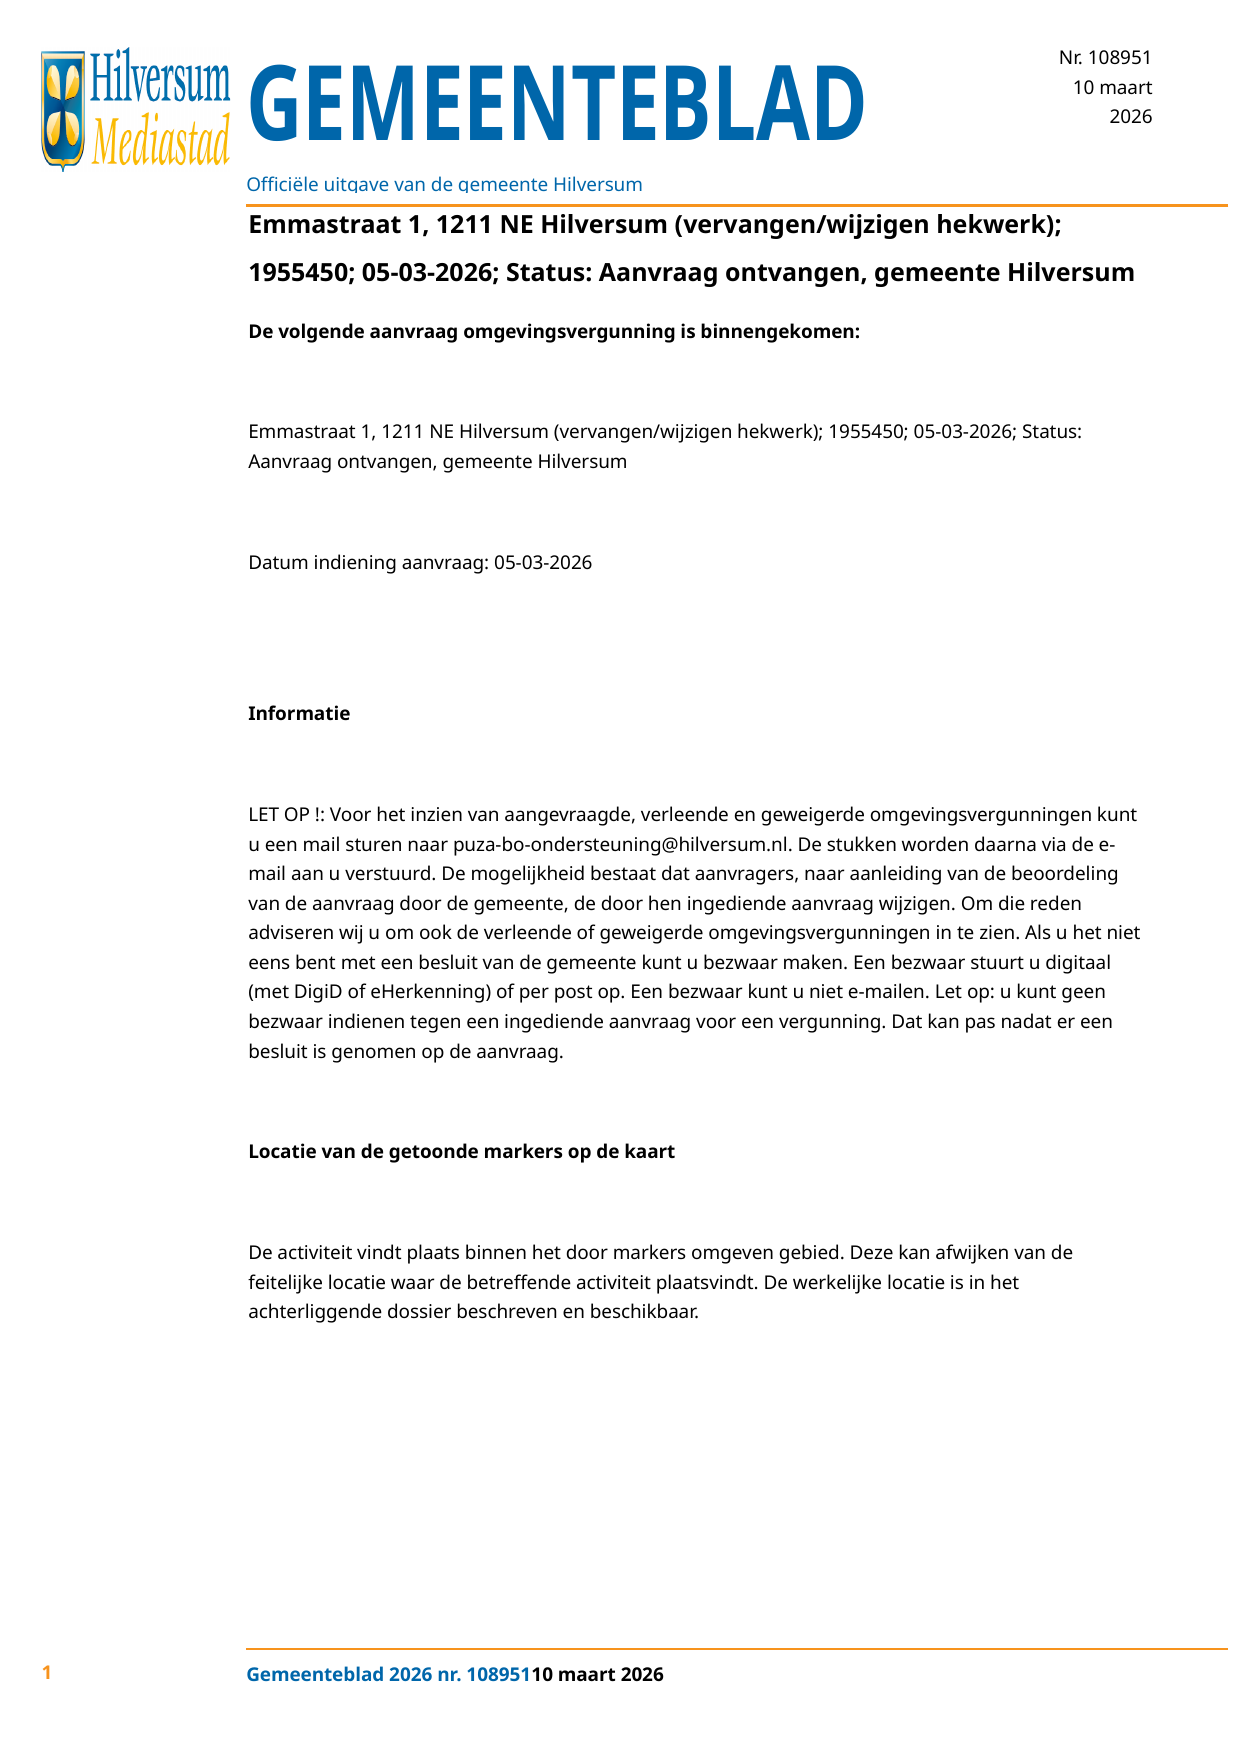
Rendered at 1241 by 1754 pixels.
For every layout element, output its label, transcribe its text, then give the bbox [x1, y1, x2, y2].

picture [41, 47, 231, 172]
text Emmastraat 1, 1211 NE Hilversum (vervangen/wijzigen hekwerk); 1955450; 05-03-2026; Status: Aanvraag ontvangen, gemeente Hilversum [248, 419, 1152, 474]
text Datum indiening aanvraag: 05-03-2026 [248, 549, 1152, 575]
text De activiteit vindt plaats binnen het door markers omgeven gebied. Deze kan afwijken van de feitelijke locatie waar de betreffende activiteit plaatsvindt. De werkelijke locatie is in het achterliggende dossier beschreven en beschikbaar. [248, 1239, 1152, 1324]
text Locatie van de getoonde markers op de kaart [248, 1139, 1152, 1164]
text De volgende aanvraag omgevingsvergunning is binnengekomen: [248, 318, 1152, 344]
text Informatie [248, 700, 1152, 726]
text Emmastraat 1, 1211 NE Hilversum (vervangen/wijzigen hekwerk); 1955450; 05-03-2026; Status: Aanvraag ontvangen, gemeente Hilversum [248, 207, 1152, 288]
text LET OP !: Voor het inzien van aangevraagde, verleende en geweigerde omgevingsvergunningen kunt u een mail sturen naar puza-bo-ondersteuning@hilversum.nl. De stukken worden daarna via de e-mail aan u verstuurd. De mogelijkheid bestaat dat aanvragers, naar aanleiding van de beoordeling van de aanvraag door de gemeente, de door hen ingediende aanvraag wijzigen. Om die reden adviseren wij u om ook de verleende of geweigerde omgevingsvergunningen in te zien. Als u het niet eens bent met een besluit van de gemeente kunt u bezwaar maken. Een bezwaar stuurt u digitaal (met DigiD of eHerkenning) of per post op. Een bezwaar kunt u niet e-mailen. Let op: u kunt geen bezwaar indienen tegen een ingediende aanvraag voor een vergunning. Dat kan pas nadat er een besluit is genomen op de aanvraag. [248, 801, 1152, 1064]
